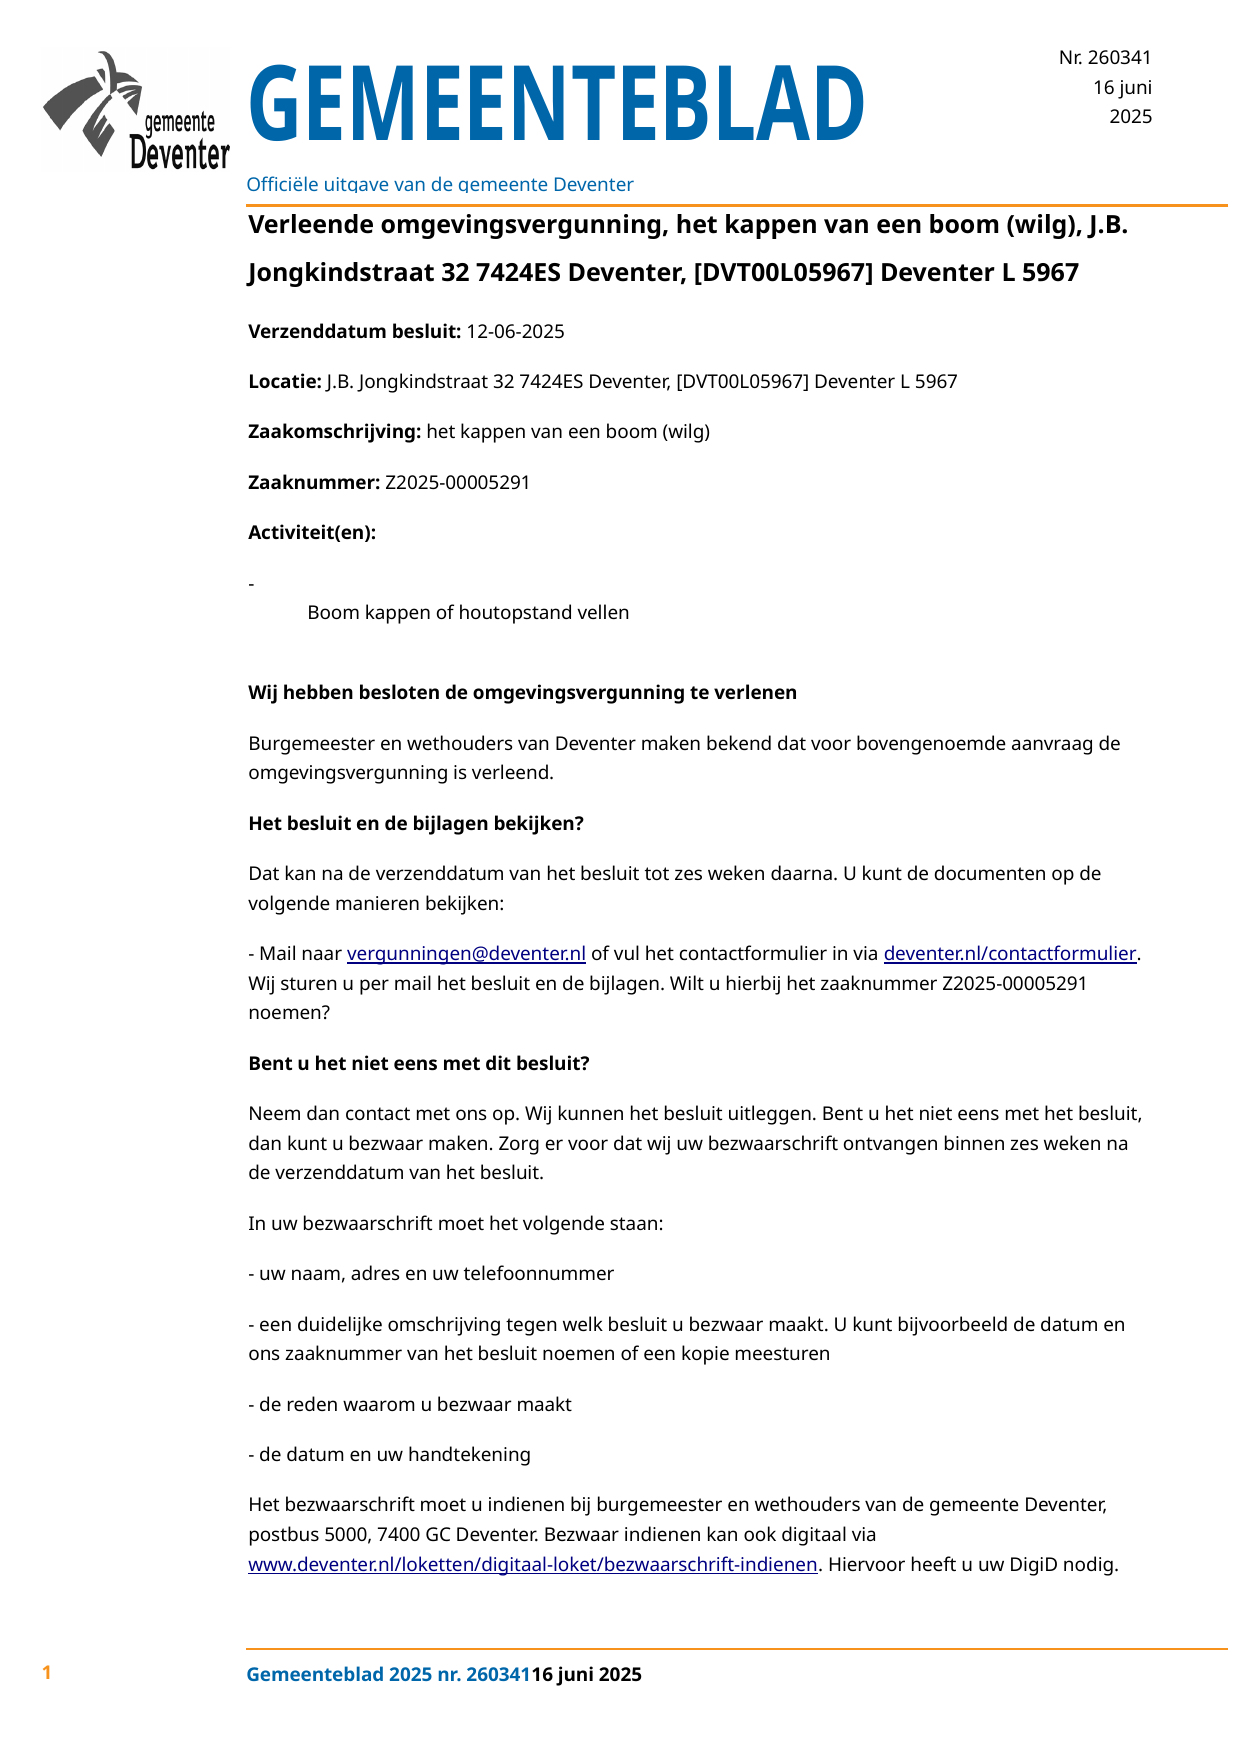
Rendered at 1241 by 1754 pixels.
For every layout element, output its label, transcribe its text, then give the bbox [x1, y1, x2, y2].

text Dat kan na de verzenddatum van het besluit tot zes weken daarna. U kunt de documenten op de volgende manieren bekijken: [248, 860, 1152, 916]
text Burgemeester en wethouders van Deventer maken bekend dat voor bovengenoemde aanvraag de omgevingsvergunning is verleend. [248, 730, 1152, 785]
text Wij hebben besloten de omgevingsvergunning te verlenen [248, 679, 1152, 705]
text Het bezwaarschrift moet u indienen bij burgemeester en wethouders van de gemeente Deventer, postbus 5000, 7400 GC Deventer. Bezwaar indienen kan ook digitaal via www.deventer.nl/loketten/digitaal-loket/bezwaarschrift-indienen. Hiervoor heeft u uw DigiD nodig. [248, 1492, 1152, 1577]
text Zaaknummer: Z2025-00005291 [248, 469, 1152, 495]
text Locatie: J.B. Jongkindstraat 32 7424ES Deventer, [DVT00L05967] Deventer L 5967 [248, 368, 1152, 394]
text Verleende omgevingsvergunning, het kappen van een boom (wilg), J.B. Jongkindstraat 32 7424ES Deventer, [DVT00L05967] Deventer L 5967 [248, 207, 1152, 288]
text Het besluit en de bijlagen bekijken? [248, 810, 1152, 836]
text - een duidelijke omschrijving tegen welk besluit u bezwaar maakt. U kunt bijvoorbeeld de datum en ons zaaknummer van het besluit noemen of een kopie meesturen [248, 1311, 1152, 1366]
list Boom kappen of houtopstand vellen [248, 599, 1152, 625]
text Neem dan contact met ons op. Wij kunnen het besluit uitleggen. Bent u het niet eens met het besluit, dan kunt u bezwaar maken. Zorg er voor dat wij uw bezwaarschrift ontvangen binnen zes weken na de verzenddatum van het besluit. [248, 1100, 1152, 1185]
text In uw bezwaarschrift moet het volgende staan: [248, 1210, 1152, 1236]
picture [41, 47, 231, 172]
text Verzenddatum besluit: 12-06-2025 [248, 318, 1152, 344]
text - de datum en uw handtekening [248, 1441, 1152, 1467]
text - Mail naar vergunningen@deventer.nl of vul het contactformulier in via deventer.nl/contactformulier. Wij sturen u per mail het besluit en de bijlagen. Wilt u hierbij het zaaknummer Z2025-00005291 noemen? [248, 940, 1152, 1025]
text Bent u het niet eens met dit besluit? [248, 1050, 1152, 1076]
text Zaakomschrijving: het kappen van een boom (wilg) [248, 419, 1152, 444]
text Activiteit(en): [248, 519, 1152, 545]
text - de reden waarom u bezwaar maakt [248, 1391, 1152, 1417]
text - uw naam, adres en uw telefoonnummer [248, 1260, 1152, 1286]
